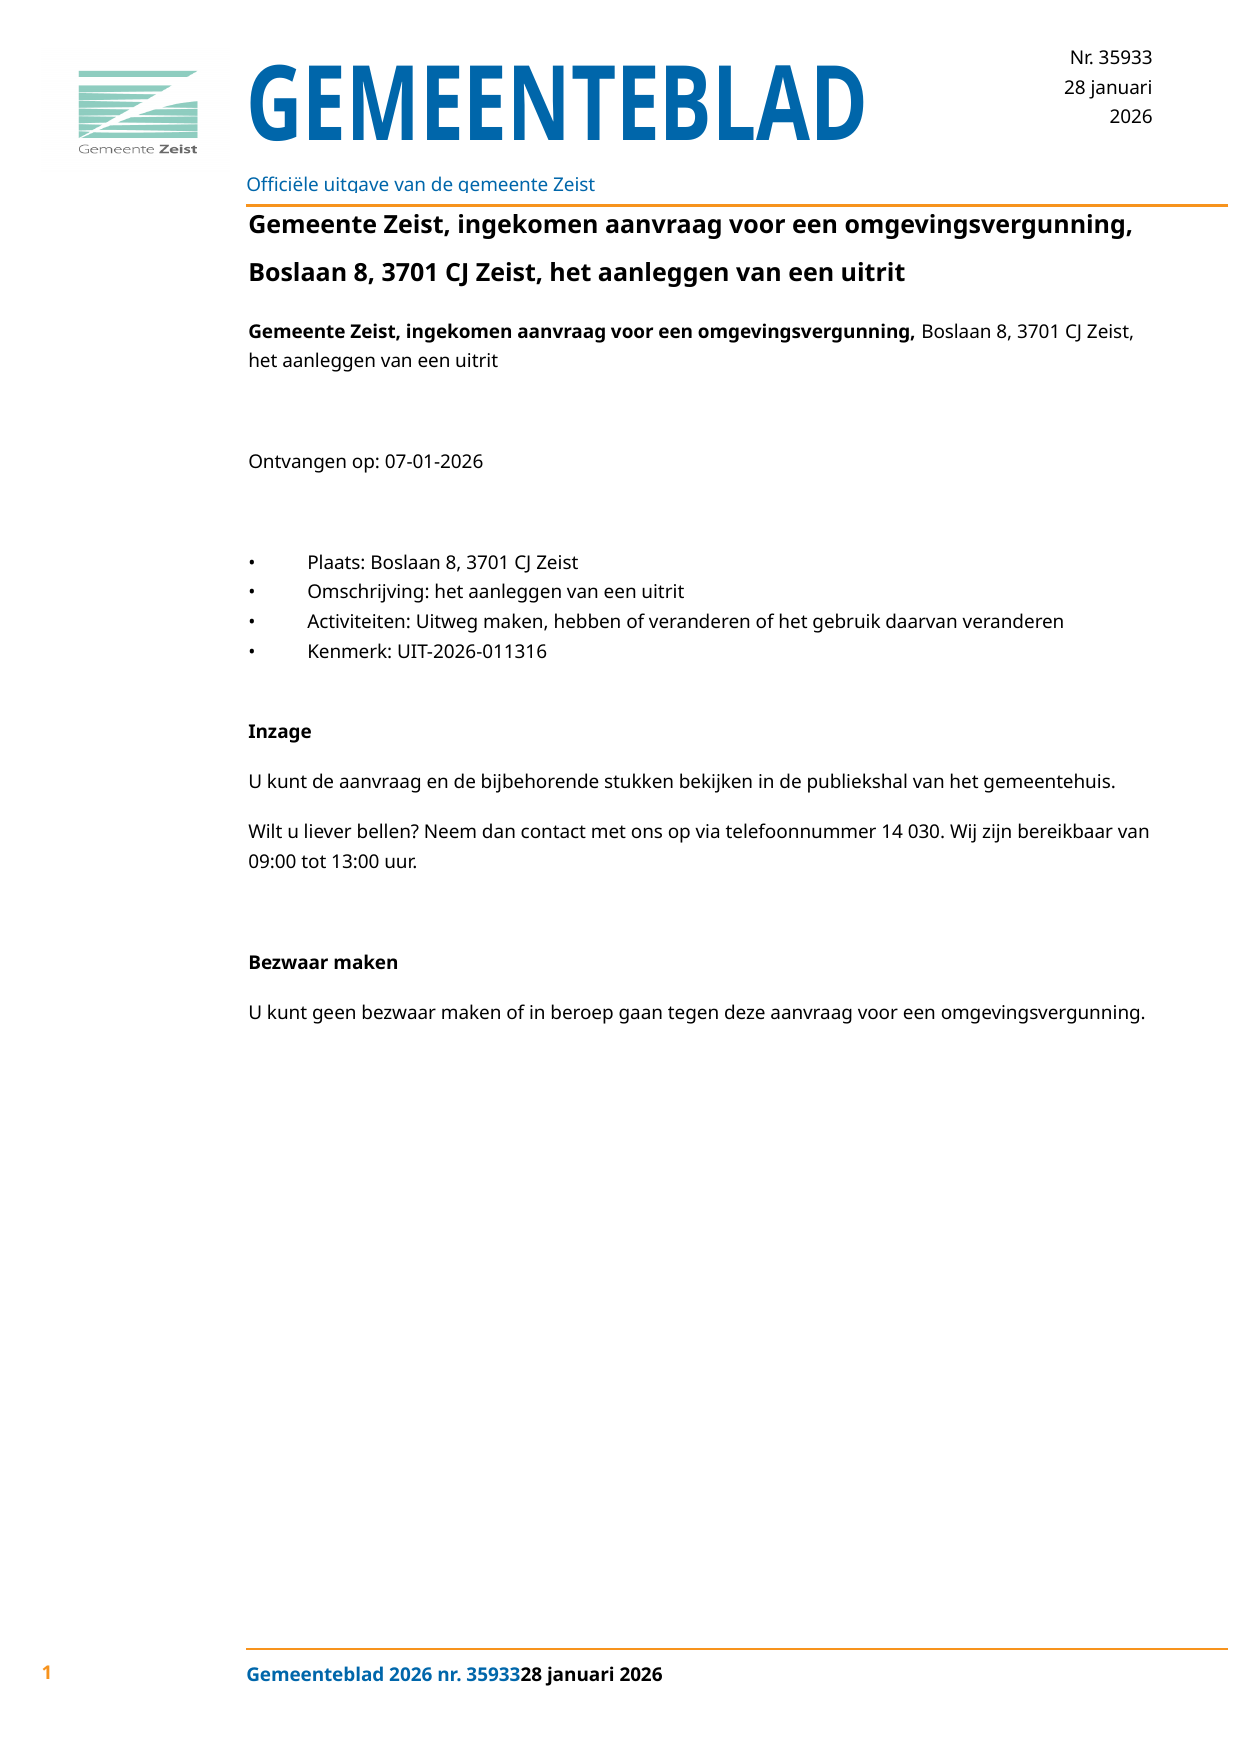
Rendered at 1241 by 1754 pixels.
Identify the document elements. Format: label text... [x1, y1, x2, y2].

list Omschrijving: het aanleggen van een uitrit [248, 579, 1152, 604]
text Inzage [248, 718, 1152, 744]
text U kunt de aanvraag en de bijbehorende stukken bekijken in de publiekshal van het gemeentehuis. [248, 768, 1152, 794]
list Kenmerk: UIT-2026-011316 [248, 638, 1152, 664]
text Ontvangen op: 07-01-2026 [248, 448, 1152, 474]
text U kunt geen bezwaar maken of in beroep gaan tegen deze aanvraag voor een omgevingsvergunning. [248, 999, 1152, 1025]
picture [41, 47, 231, 172]
list Plaats: Boslaan 8, 3701 CJ Zeist [248, 549, 1152, 575]
text Bezwaar maken [248, 949, 1152, 975]
text Wilt u liever bellen? Neem dan contact met ons op via telefoonnummer 14 030. Wij zijn bereikbaar van 09:00 tot 13:00 uur. [248, 819, 1152, 874]
text Gemeente Zeist, ingekomen aanvraag voor een omgevingsvergunning, Boslaan 8, 3701 CJ Zeist, het aanleggen van een uitrit [248, 318, 1152, 373]
text Gemeente Zeist, ingekomen aanvraag voor een omgevingsvergunning, Boslaan 8, 3701 CJ Zeist, het aanleggen van een uitrit [248, 207, 1152, 288]
list Activiteiten: Uitweg maken, hebben of veranderen of het gebruik daarvan veranderen [248, 608, 1152, 634]
